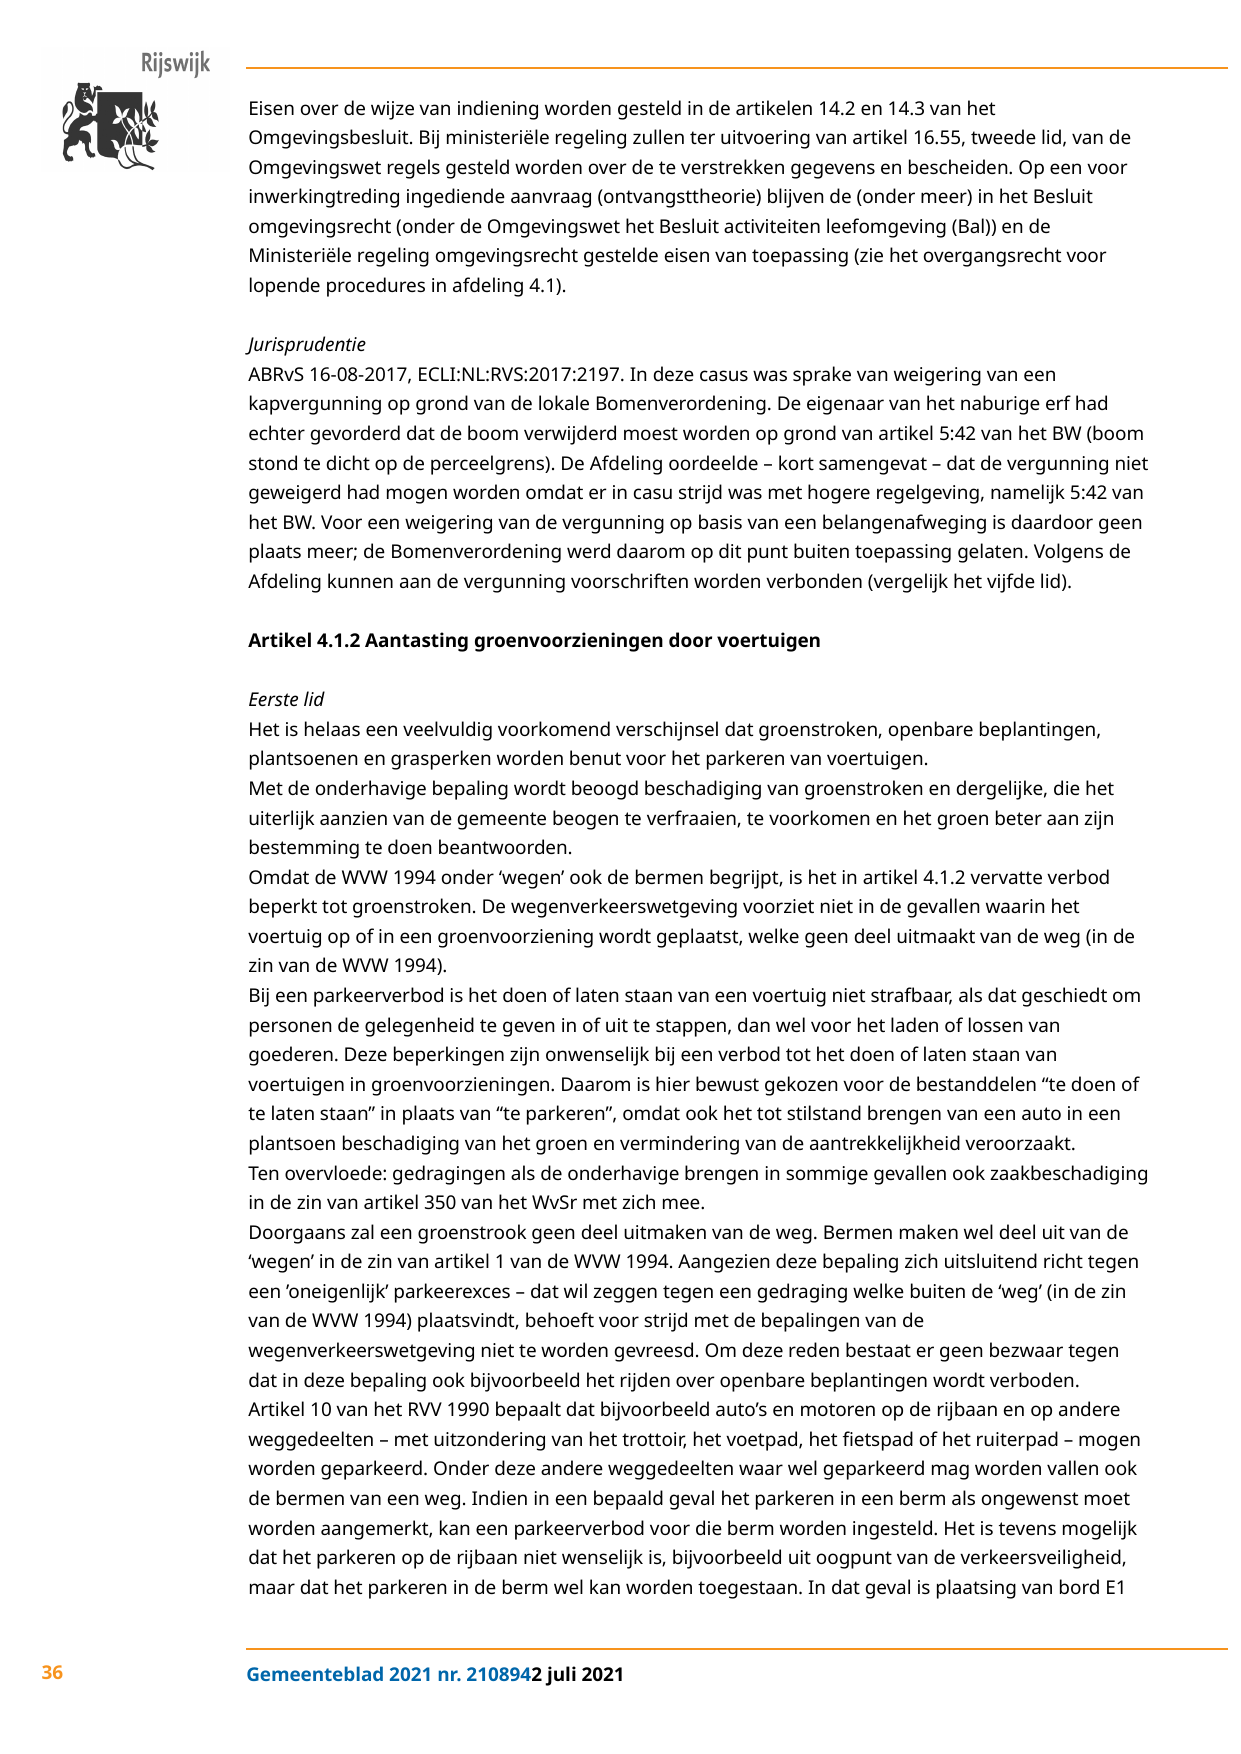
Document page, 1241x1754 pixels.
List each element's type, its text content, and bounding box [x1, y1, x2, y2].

picture [41, 47, 231, 172]
text Eisen over de wijze van indiening worden gesteld in de artikelen 14.2 en 14.3 van het Omgevingsbesluit. Bij ministeriële regeling zullen ter uitvoering van artikel 16.55, tweede lid, van de Omgevingswet regels gesteld worden over de te verstrekken gegevens en bescheiden. Op een voor inwerkingtreding ingediende aanvraag (ontvangsttheorie) blijven de (onder meer) in het Besluit omgevingsrecht (onder de Omgevingswet het Besluit activiteiten leefomgeving (Bal)) en de Ministeriële regeling omgevingsrecht gestelde eisen van toepassing (zie het overgangsrecht voor lopende procedures in afdeling 4.1). [248, 95, 1152, 298]
text Artikel 4.1.2 Aantasting groenvoorzieningen door voertuigen [248, 627, 1152, 653]
text Doorgaans zal een groenstrook geen deel uitmaken van de weg. Bermen maken wel deel uit van de ‘wegen’ in de zin van artikel 1 van de WVW 1994. Aangezien deze bepaling zich uitsluitend richt tegen een ’oneigenlijk’ parkeerexces – dat wil zeggen tegen een gedraging welke buiten de ‘weg’ (in de zin van de WVW 1994) plaatsvindt, behoeft voor strijd met de bepalingen van de wegenverkeerswetgeving niet te worden gevreesd. Om deze reden bestaat er geen bezwaar tegen dat in deze bepaling ook bijvoorbeeld het rijden over openbare beplantingen wordt verboden. [248, 1219, 1152, 1393]
text Artikel 10 van het RVV 1990 bepaalt dat bijvoorbeeld auto’s en motoren op de rijbaan en op andere weggedeelten – met uitzondering van het trottoir, het voetpad, het fietspad of het ruiterpad – mogen worden geparkeerd. Onder deze andere weggedeelten waar wel geparkeerd mag worden vallen ook de bermen van een weg. Indien in een bepaald geval het parkeren in een berm als ongewenst moet worden aangemerkt, kan een parkeerverbod voor die berm worden ingesteld. Het is tevens mogelijk dat het parkeren op de rijbaan niet wenselijk is, bijvoorbeeld uit oogpunt van de verkeersveiligheid, maar dat het parkeren in de berm wel kan worden toegestaan. In dat geval is plaatsing van bord E1 [248, 1396, 1152, 1600]
text Met de onderhavige bepaling wordt beoogd beschadiging van groenstroken en dergelijke, die het uiterlijk aanzien van de gemeente beogen te verfraaien, te voorkomen en het groen beter aan zijn bestemming te doen beantwoorden. [248, 775, 1152, 860]
text Bij een parkeerverbod is het doen of laten staan van een voertuig niet strafbaar, als dat geschiedt om personen de gelegenheid te geven in of uit te stappen, dan wel voor het laden of lossen van goederen. Deze beperkingen zijn onwenselijk bij een verbod tot het doen of laten staan van voertuigen in groenvoorzieningen. Daarom is hier bewust gekozen voor de bestanddelen “te doen of te laten staan” in plaats van “te parkeren”, omdat ook het tot stilstand brengen van een auto in een plantsoen beschadiging van het groen en vermindering van de aantrekkelijkheid veroorzaakt. [248, 982, 1152, 1156]
text Eerste lid [248, 686, 1152, 712]
text Ten overvloede: gedragingen als de onderhavige brengen in sommige gevallen ook zaakbeschadiging in de zin van artikel 350 van het WvSr met zich mee. [248, 1160, 1152, 1215]
text ABRvS 16-08-2017, ECLI:NL:RVS:2017:2197. In deze casus was sprake van weigering van een kapvergunning op grond van de lokale Bomenverordening. De eigenaar van het naburige erf had echter gevorderd dat de boom verwijderd moest worden op grond van artikel 5:42 van het BW (boom stond te dicht op de perceelgrens). De Afdeling oordeelde – kort samengevat – dat de vergunning niet geweigerd had mogen worden omdat er in casu strijd was met hogere regelgeving, namelijk 5:42 van het BW. Voor een weigering van de vergunning op basis van een belangenafweging is daardoor geen plaats meer; de Bomenverordening werd daarom op dit punt buiten toepassing gelaten. Volgens de Afdeling kunnen aan de vergunning voorschriften worden verbonden (vergelijk het vijfde lid). [248, 361, 1152, 594]
text Jurisprudentie [248, 331, 1152, 357]
text Omdat de WVW 1994 onder ‘wegen’ ook de bermen begrijpt, is het in artikel 4.1.2 vervatte verbod beperkt tot groenstroken. De wegenverkeerswetgeving voorziet niet in de gevallen waarin het voertuig op of in een groenvoorziening wordt geplaatst, welke geen deel uitmaakt van de weg (in de zin van de WVW 1994). [248, 864, 1152, 978]
text Het is helaas een veelvuldig voorkomend verschijnsel dat groenstroken, openbare beplantingen, plantsoenen en grasperken worden benut voor het parkeren van voertuigen. [248, 716, 1152, 771]
